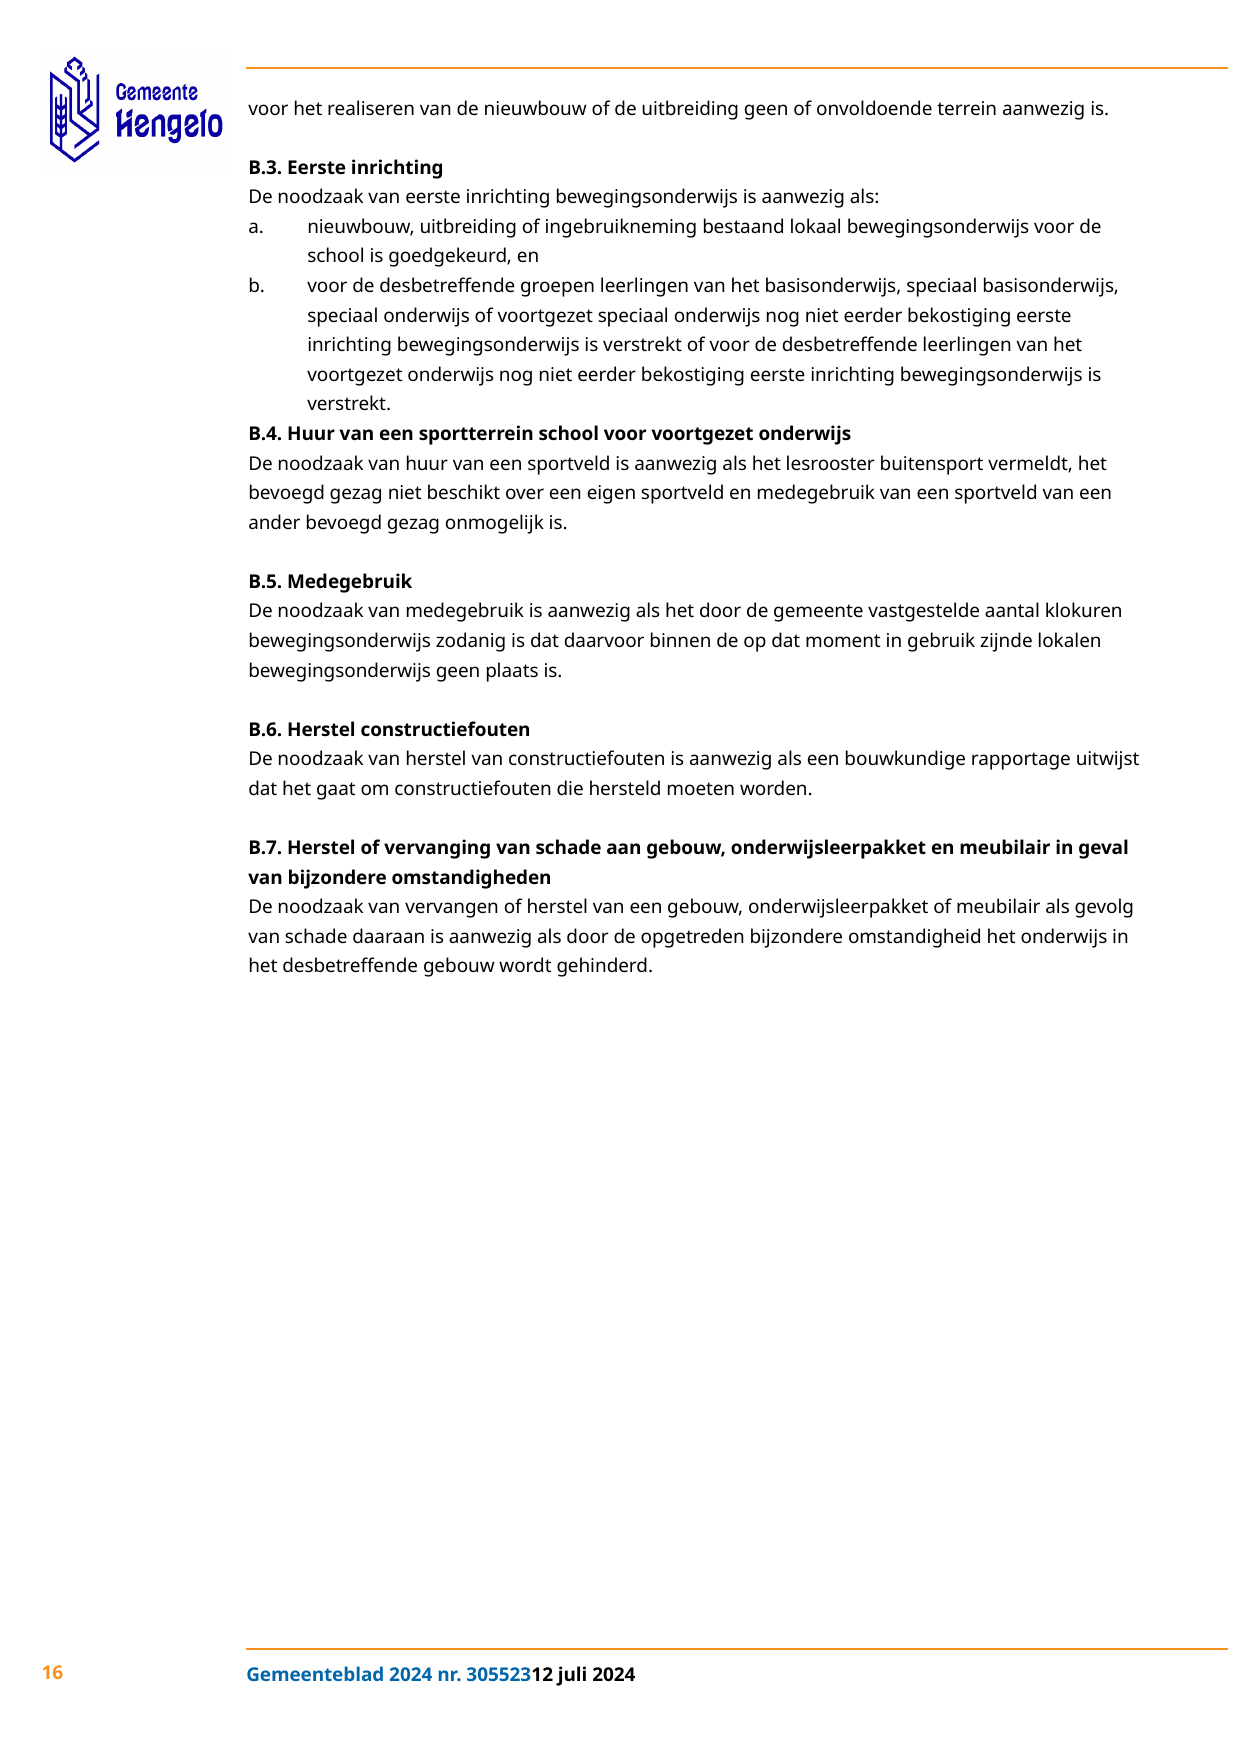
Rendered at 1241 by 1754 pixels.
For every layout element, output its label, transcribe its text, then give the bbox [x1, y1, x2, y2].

text B.4. Huur van een sportterrein school voor voortgezet onderwijs [248, 420, 1152, 446]
text B.5. Medegebruik [248, 568, 1152, 594]
text B.7. Herstel of vervanging van schade aan gebouw, onderwijsleerpakket en meubilair in geval van bijzondere omstandigheden [248, 834, 1152, 890]
list nieuwbouw, uitbreiding of ingebruikneming bestaand lokaal bewegingsonderwijs voor de school is goedgekeurd, en [248, 213, 1152, 268]
text De noodzaak van medegebruik is aanwezig als het door de gemeente vastgestelde aantal klokuren bewegingsonderwijs zodanig is dat daarvoor binnen de op dat moment in gebruik zijnde lokalen bewegingsonderwijs geen plaats is. [248, 598, 1152, 683]
list voor de desbetreffende groepen leerlingen van het basisonderwijs, speciaal basisonderwijs, speciaal onderwijs of voortgezet speciaal onderwijs nog niet eerder bekostiging eerste inrichting bewegingsonderwijs is verstrekt of voor de desbetreffende leerlingen van het voortgezet onderwijs nog niet eerder bekostiging eerste inrichting bewegingsonderwijs is verstrekt. [248, 272, 1152, 416]
picture [41, 47, 231, 172]
text De noodzaak van vervangen of herstel van een gebouw, onderwijsleerpakket of meubilair als gevolg van schade daaraan is aanwezig als door de opgetreden bijzondere omstandigheid het onderwijs in het desbetreffende gebouw wordt gehinderd. [248, 893, 1152, 978]
text De noodzaak van huur van een sportveld is aanwezig als het lesrooster buitensport vermeldt, het bevoegd gezag niet beschikt over een eigen sportveld en medegebruik van een sportveld van een ander bevoegd gezag onmogelijk is. [248, 450, 1152, 535]
text De noodzaak van herstel van constructiefouten is aanwezig als een bouwkundige rapportage uitwijst dat het gaat om constructiefouten die hersteld moeten worden. [248, 746, 1152, 801]
text voor het realiseren van de nieuwbouw of de uitbreiding geen of onvoldoende terrein aanwezig is. [248, 95, 1152, 121]
text B.6. Herstel constructiefouten [248, 716, 1152, 742]
text De noodzaak van eerste inrichting bewegingsonderwijs is aanwezig als: [248, 183, 1152, 209]
text B.3. Eerste inrichting [248, 154, 1152, 180]
